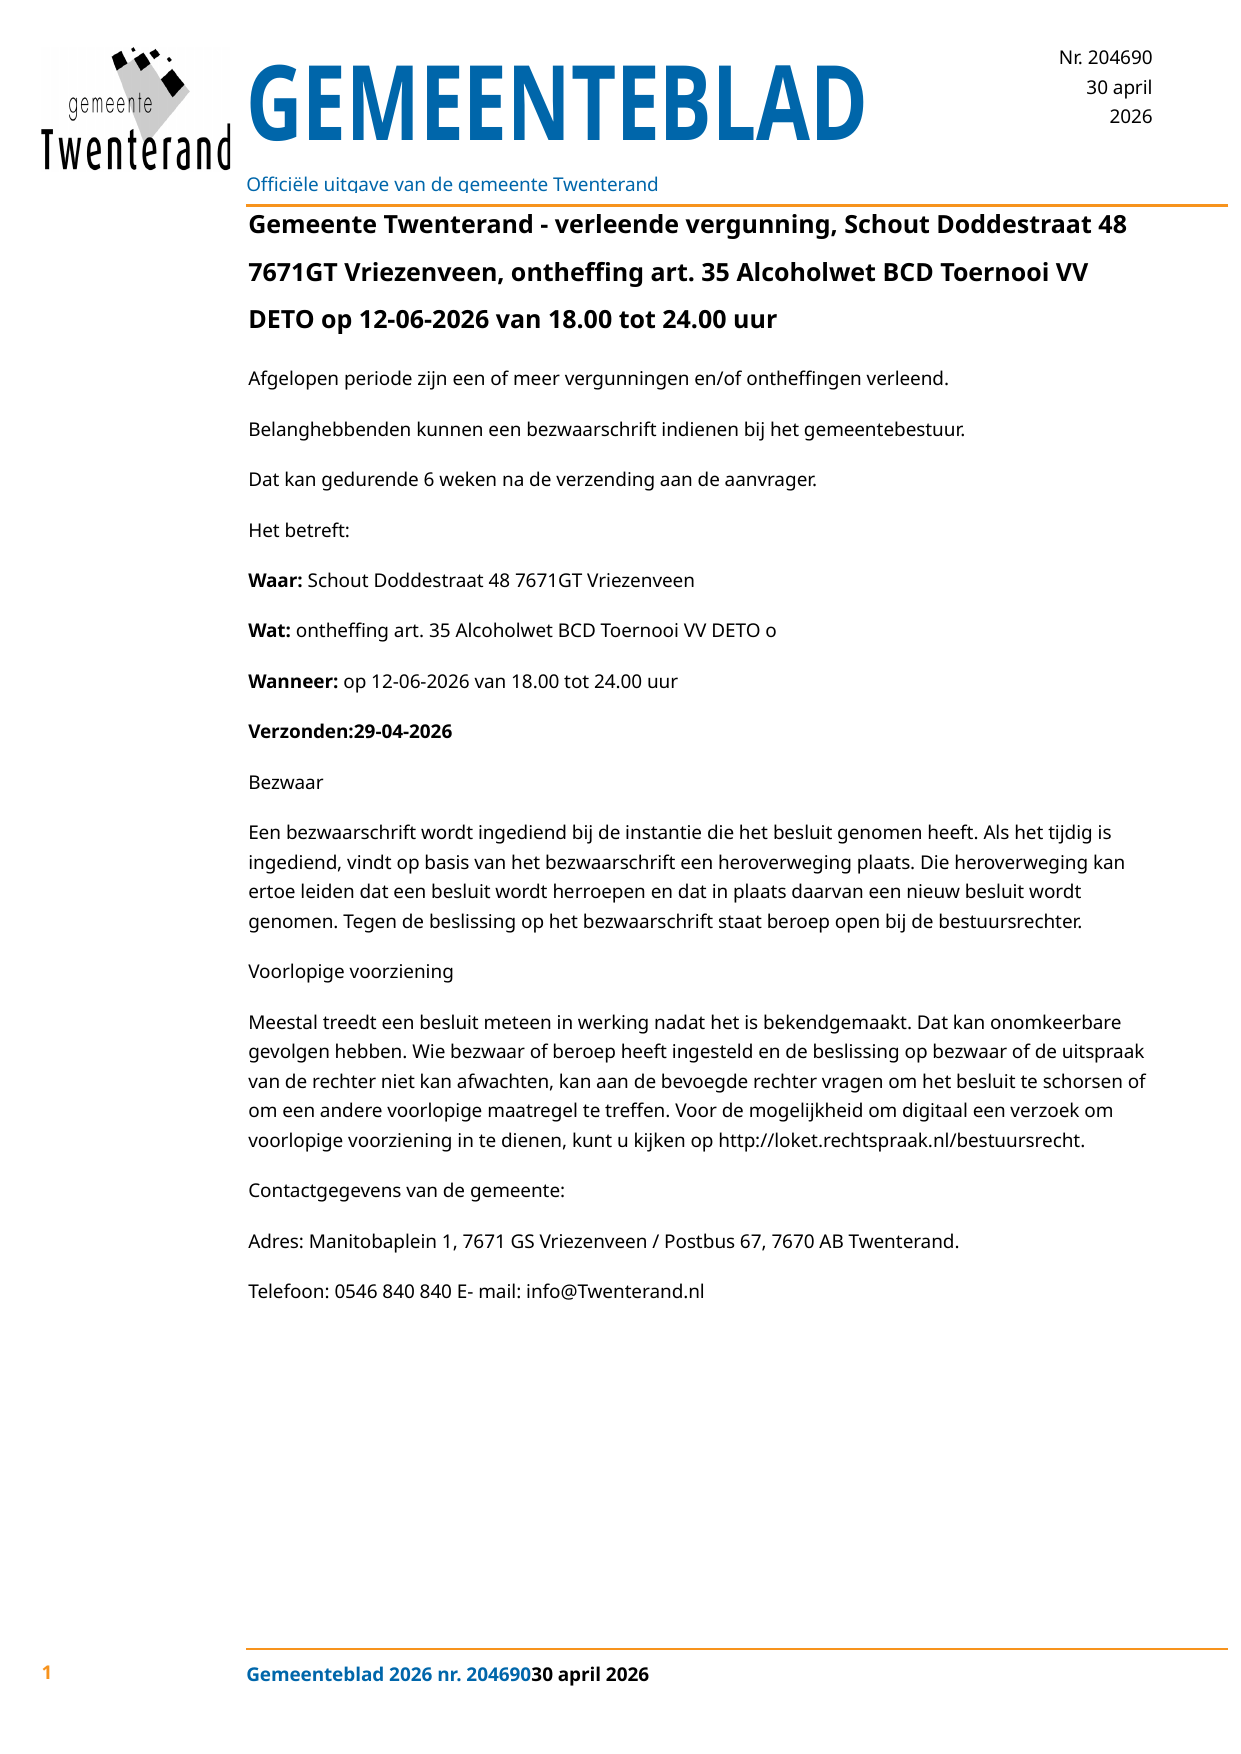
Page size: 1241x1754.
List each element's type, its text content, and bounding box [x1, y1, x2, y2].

text Adres: Manitobaplein 1, 7671 GS Vriezenveen / Postbus 67, 7670 AB Twenterand. [248, 1228, 1152, 1254]
text Waar: Schout Doddestraat 48 7671GT Vriezenveen [248, 567, 1152, 593]
text Belanghebbenden kunnen een bezwaarschrift indienen bij het gemeentebestuur. [248, 416, 1152, 442]
text Telefoon: 0546 840 840 E- mail: info@Twenterand.nl [248, 1278, 1152, 1304]
text Contactgegevens van de gemeente: [248, 1178, 1152, 1203]
text Wanneer: op 12-06-2026 van 18.00 tot 24.00 uur [248, 668, 1152, 694]
picture [41, 47, 231, 172]
text Meestal treedt een besluit meteen in werking nadat het is bekendgemaakt. Dat kan onomkeerbare gevolgen hebben. Wie bezwaar of beroep heeft ingesteld en de beslissing op bezwaar of de uitspraak van de rechter niet kan afwachten, kan aan de bevoegde rechter vragen om het besluit te schorsen of om een andere voorlopige maatregel te treffen. Voor de mogelijkheid om digitaal een verzoek om voorlopige voorziening in te dienen, kunt u kijken op http://loket.rechtspraak.nl/bestuursrecht. [248, 1009, 1152, 1153]
text Voorlopige voorziening [248, 958, 1152, 984]
text Dat kan gedurende 6 weken na de verzending aan de aanvrager. [248, 466, 1152, 492]
text Gemeente Twenterand - verleende vergunning, Schout Doddestraat 48 7671GT Vriezenveen, ontheffing art. 35 Alcoholwet BCD Toernooi VV DETO op 12-06-2026 van 18.00 tot 24.00 uur [248, 207, 1152, 336]
text Een bezwaarschrift wordt ingediend bij de instantie die het besluit genomen heeft. Als het tijdig is ingediend, vindt op basis van het bezwaarschrift een heroverweging plaats. Die heroverweging kan ertoe leiden dat een besluit wordt herroepen en dat in plaats daarvan een nieuw besluit wordt genomen. Tegen de beslissing op het bezwaarschrift staat beroep open bij de bestuursrechter. [248, 819, 1152, 934]
text Afgelopen periode zijn een of meer vergunningen en/of ontheffingen verleend. [248, 366, 1152, 391]
text Het betreft: [248, 517, 1152, 542]
text Wat: ontheffing art. 35 Alcoholwet BCD Toernooi VV DETO o [248, 618, 1152, 643]
text Bezwaar [248, 769, 1152, 794]
text Verzonden:29-04-2026 [248, 718, 1152, 744]
